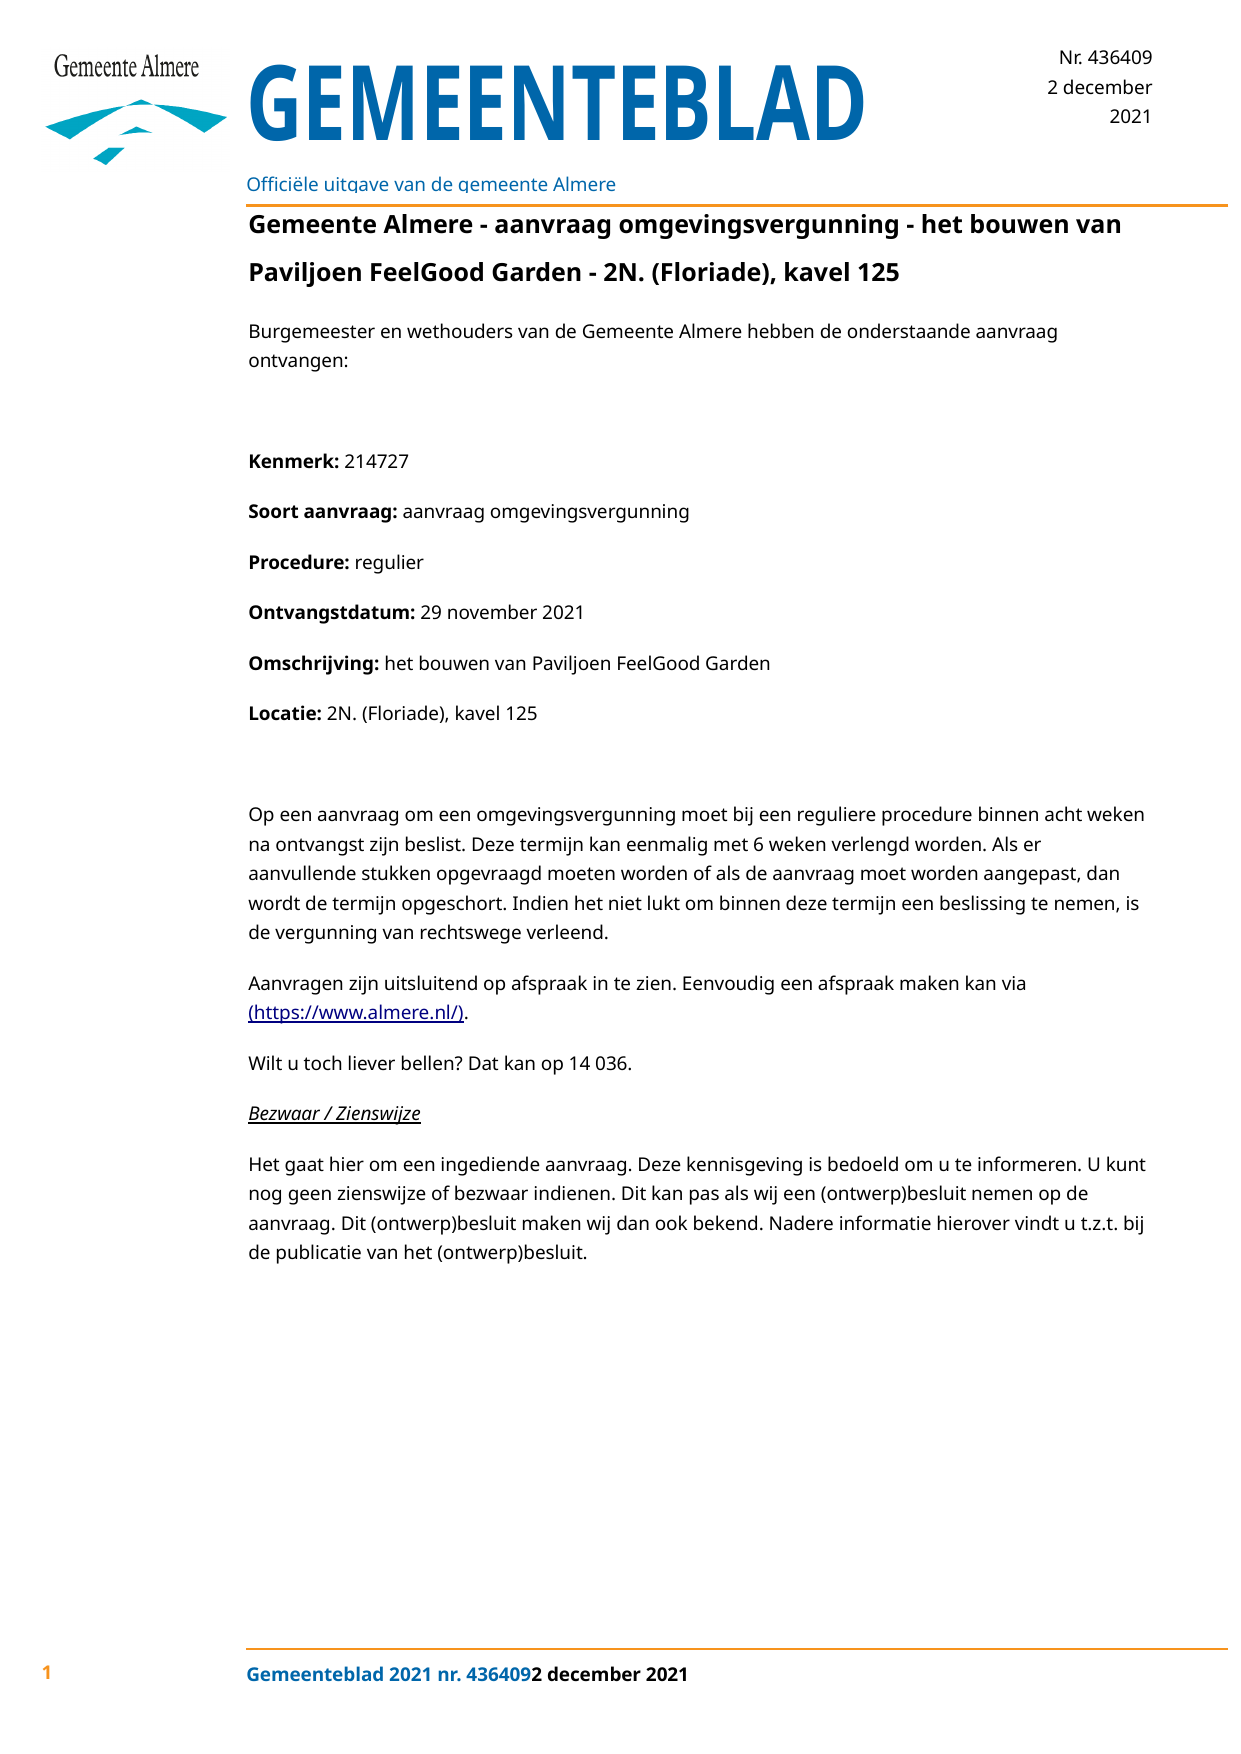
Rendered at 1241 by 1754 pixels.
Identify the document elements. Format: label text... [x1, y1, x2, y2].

text Omschrijving: het bouwen van Paviljoen FeelGood Garden [248, 650, 1152, 676]
text Het gaat hier om een ingediende aanvraag. Deze kennisgeving is bedoeld om u te informeren. U kunt nog geen zienswijze of bezwaar indienen. Dit kan pas als wij een (ontwerp)besluit nemen op de aanvraag. Dit (ontwerp)besluit maken wij dan ook bekend. Nadere informatie hierover vindt u t.z.t. bij de publicatie van het (ontwerp)besluit. [248, 1151, 1152, 1265]
text Procedure: regulier [248, 549, 1152, 575]
text Wilt u toch liever bellen? Dat kan op 14 036. [248, 1050, 1152, 1076]
text Burgemeester en wethouders van de Gemeente Almere hebben de onderstaande aanvraag ontvangen: [248, 318, 1152, 373]
text Soort aanvraag: aanvraag omgevingsvergunning [248, 499, 1152, 524]
text Aanvragen zijn uitsluitend op afspraak in te zien. Eenvoudig een afspraak maken kan via (https://www.almere.nl/). [248, 970, 1152, 1025]
text Gemeente Almere - aanvraag omgevingsvergunning - het bouwen van Paviljoen FeelGood Garden - 2N. (Floriade), kavel 125 [248, 207, 1152, 288]
picture [41, 47, 231, 172]
text Locatie: 2N. (Floriade), kavel 125 [248, 700, 1152, 726]
text Op een aanvraag om een omgevingsvergunning moet bij een reguliere procedure binnen acht weken na ontvangst zijn beslist. Deze termijn kan eenmalig met 6 weken verlengd worden. Als er aanvullende stukken opgevraagd moeten worden of als de aanvraag moet worden aangepast, dan wordt de termijn opgeschort. Indien het niet lukt om binnen deze termijn een beslissing te nemen, is de vergunning van rechtswege verleend. [248, 801, 1152, 945]
text Bezwaar / Zienswijze [248, 1100, 1152, 1126]
text Kenmerk: 214727 [248, 448, 1152, 474]
text Ontvangstdatum: 29 november 2021 [248, 599, 1152, 625]
